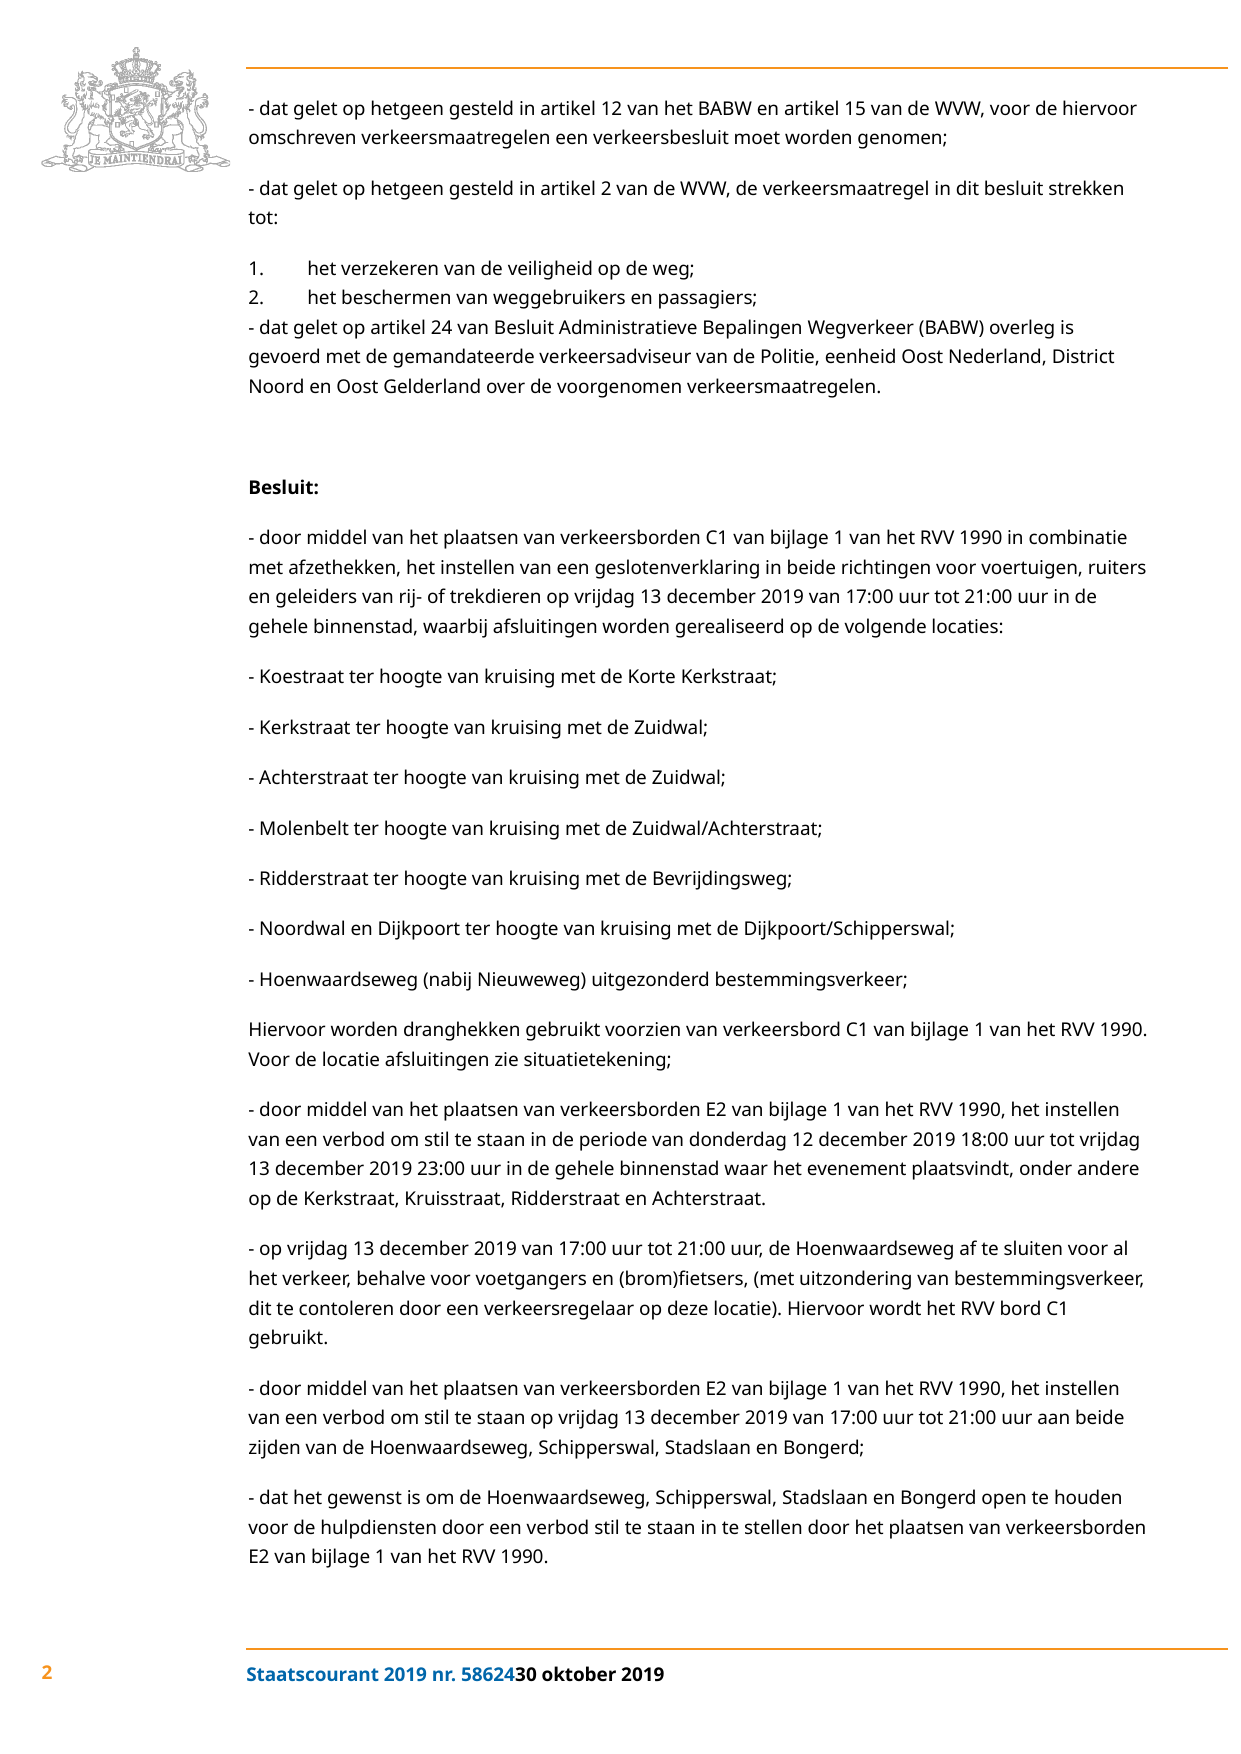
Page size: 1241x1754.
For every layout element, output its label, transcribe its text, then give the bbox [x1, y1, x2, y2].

text - Koestraat ter hoogte van kruising met de Korte Kerkstraat; [248, 663, 1152, 689]
text - door middel van het plaatsen van verkeersborden E2 van bijlage 1 van het RVV 1990, het instellen van een verbod om stil te staan op vrijdag 13 december 2019 van 17:00 uur tot 21:00 uur aan beide zijden van de Hoenwaardseweg, Schipperswal, Stadslaan en Bongerd; [248, 1375, 1152, 1460]
text - dat gelet op artikel 24 van Besluit Administratieve Bepalingen Wegverkeer (BABW) overleg is gevoerd met de gemandateerde verkeersadviseur van de Politie, eenheid Oost Nederland, District Noord en Oost Gelderland over de voorgenomen verkeersmaatregelen. [248, 314, 1152, 399]
text Hiervoor worden dranghekken gebruikt voorzien van verkeersbord C1 van bijlage 1 van het RVV 1990. Voor de locatie afsluitingen zie situatietekening; [248, 1016, 1152, 1072]
text - dat gelet op hetgeen gesteld in artikel 2 van de WVW, de verkeersmaatregel in dit besluit strekken tot: [248, 175, 1152, 230]
text - dat het gewenst is om de Hoenwaardseweg, Schipperswal, Stadslaan en Bongerd open te houden voor de hulpdiensten door een verbod stil te staan in te stellen door het plaatsen van verkeersborden E2 van bijlage 1 van het RVV 1990. [248, 1484, 1152, 1569]
text Besluit: [248, 474, 1152, 500]
text - Ridderstraat ter hoogte van kruising met de Bevrijdingsweg; [248, 865, 1152, 891]
text - op vrijdag 13 december 2019 van 17:00 uur tot 21:00 uur, de Hoenwaardseweg af te sluiten voor al het verkeer, behalve voor voetgangers en (brom)fietsers, (met uitzondering van bestemmingsverkeer, dit te contoleren door een verkeersregelaar op deze locatie). Hiervoor wordt het RVV bord C1 gebruikt. [248, 1236, 1152, 1350]
text - door middel van het plaatsen van verkeersborden E2 van bijlage 1 van het RVV 1990, het instellen van een verbod om stil te staan in de periode van donderdag 12 december 2019 18:00 uur tot vrijdag 13 december 2019 23:00 uur in de gehele binnenstad waar het evenement plaatsvindt, onder andere op de Kerkstraat, Kruisstraat, Ridderstraat en Achterstraat. [248, 1096, 1152, 1211]
picture [41, 47, 231, 172]
text - Kerkstraat ter hoogte van kruising met de Zuidwal; [248, 714, 1152, 740]
list het beschermen van weggebruikers en passagiers; [248, 284, 1152, 310]
text - Molenbelt ter hoogte van kruising met de Zuidwal/Achterstraat; [248, 815, 1152, 841]
list het verzekeren van de veiligheid op de weg; [248, 255, 1152, 281]
text - door middel van het plaatsen van verkeersborden C1 van bijlage 1 van het RVV 1990 in combinatie met afzethekken, het instellen van een geslotenverklaring in beide richtingen voor voertuigen, ruiters en geleiders van rij- of trekdieren op vrijdag 13 december 2019 van 17:00 uur tot 21:00 uur in de gehele binnenstad, waarbij afsluitingen worden gerealiseerd op de volgende locaties: [248, 524, 1152, 639]
text - Hoenwaardseweg (nabij Nieuweweg) uitgezonderd bestemmingsverkeer; [248, 966, 1152, 992]
text - Noordwal en Dijkpoort ter hoogte van kruising met de Dijkpoort/Schipperswal; [248, 916, 1152, 941]
text - Achterstraat ter hoogte van kruising met de Zuidwal; [248, 764, 1152, 790]
text - dat gelet op hetgeen gesteld in artikel 12 van het BABW en artikel 15 van de WVW, voor de hiervoor omschreven verkeersmaatregelen een verkeersbesluit moet worden genomen; [248, 95, 1152, 150]
